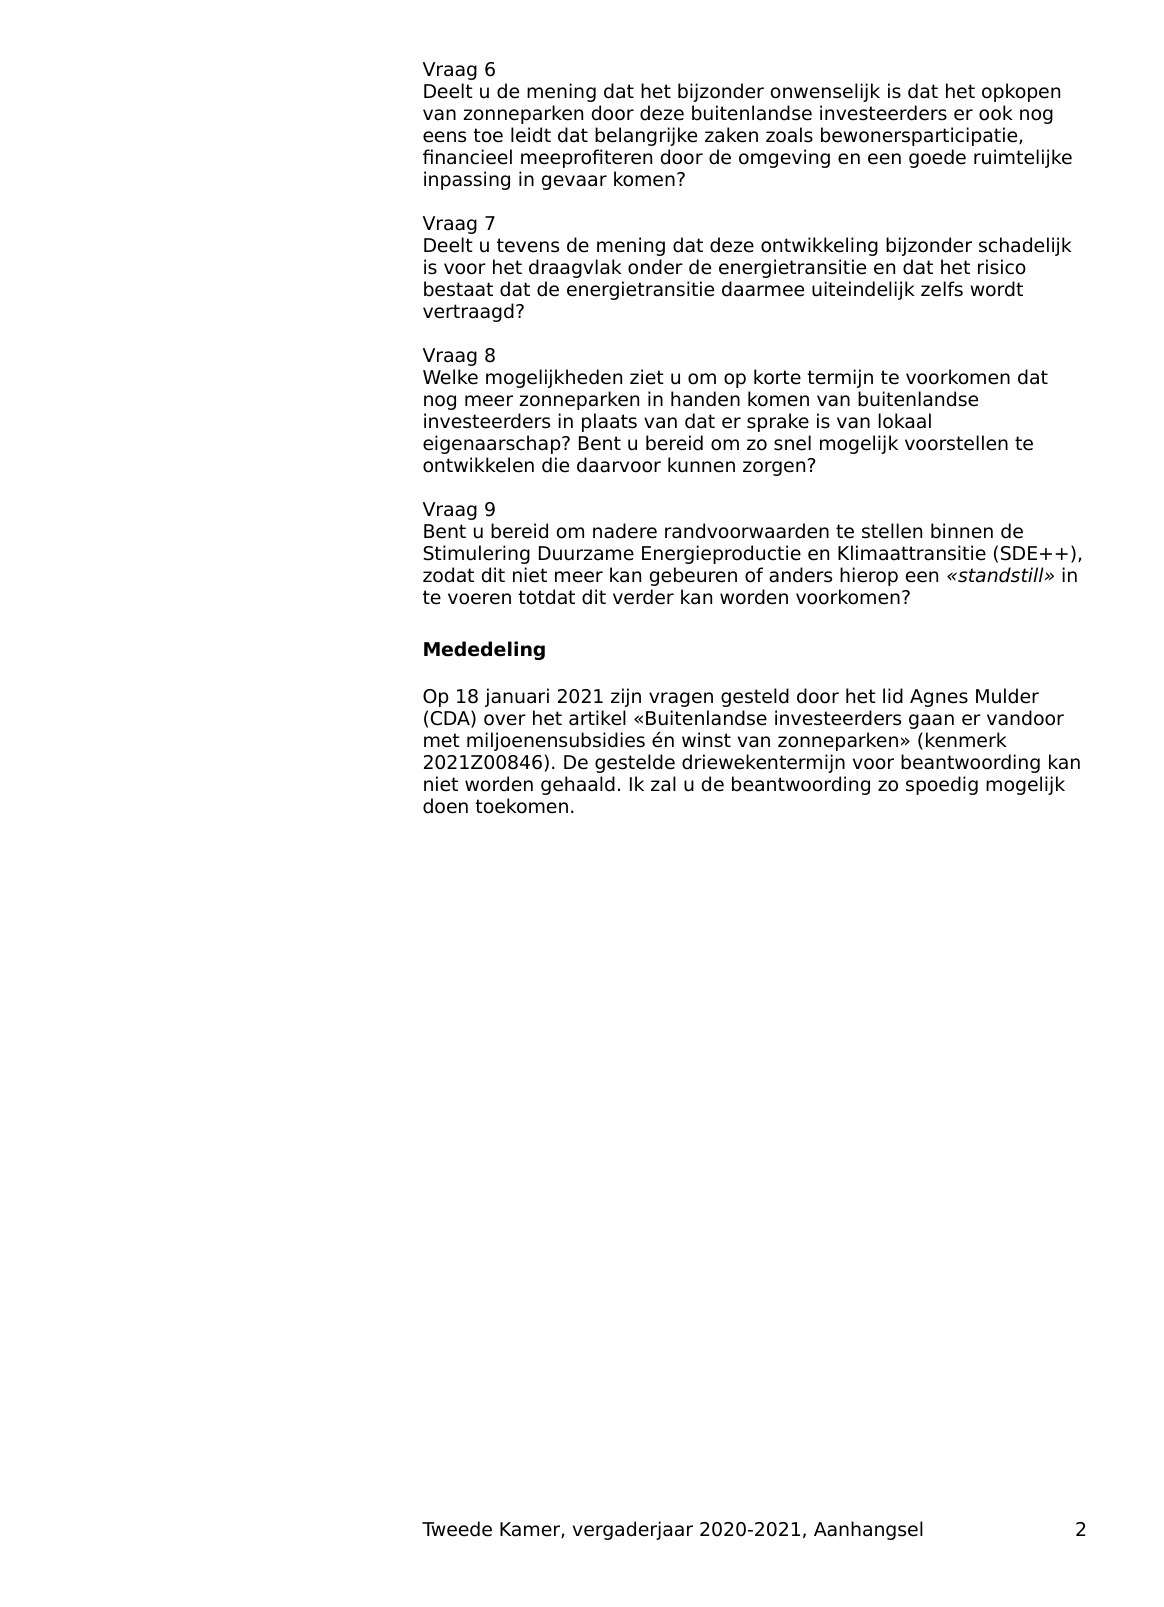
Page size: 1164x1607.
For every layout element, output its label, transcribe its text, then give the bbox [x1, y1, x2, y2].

text Deelt u de mening dat het bijzonder onwenselijk is dat het opkopen van zonneparken door deze buitenlandse investeerders er ook nog eens toe leidt dat belangrijke zaken zoals bewonersparticipatie, financieel meeprofiteren door de omgeving en een goede ruimtelijke inpassing in gevaar komen? [422, 81, 1087, 191]
text Vraag 7 [422, 213, 1087, 235]
text Vraag 8 [422, 345, 1087, 367]
subtitle Mededeling [422, 639, 1087, 661]
text Op 18 januari 2021 zijn vragen gesteld door het lid Agnes Mulder (CDA) over het artikel «Buitenlandse investeerders gaan er vandoor met miljoenensubsidies én winst van zonneparken» (kenmerk 2021Z00846). De gestelde driewekentermijn voor beantwoording kan niet worden gehaald. Ik zal u de beantwoording zo spoedig mogelijk doen toekomen. [422, 686, 1087, 818]
text Bent u bereid om nadere randvoorwaarden te stellen binnen de Stimulering Duurzame Energieproductie en Klimaattransitie (SDE++), zodat dit niet meer kan gebeuren of anders hierop een «standstill» in te voeren totdat dit verder kan worden voorkomen? [422, 521, 1087, 609]
text Vraag 6 [422, 59, 1087, 81]
text Welke mogelijkheden ziet u om op korte termijn te voorkomen dat nog meer zonneparken in handen komen van buitenlandse investeerders in plaats van dat er sprake is van lokaal eigenaarschap? Bent u bereid om zo snel mogelijk voorstellen te ontwikkelen die daarvoor kunnen zorgen? [422, 367, 1087, 477]
text Vraag 9 [422, 499, 1087, 521]
text Deelt u tevens de mening dat deze ontwikkeling bijzonder schadelijk is voor het draagvlak onder de energietransitie en dat het risico bestaat dat de energietransitie daarmee uiteindelijk zelfs wordt vertraagd? [422, 235, 1087, 323]
